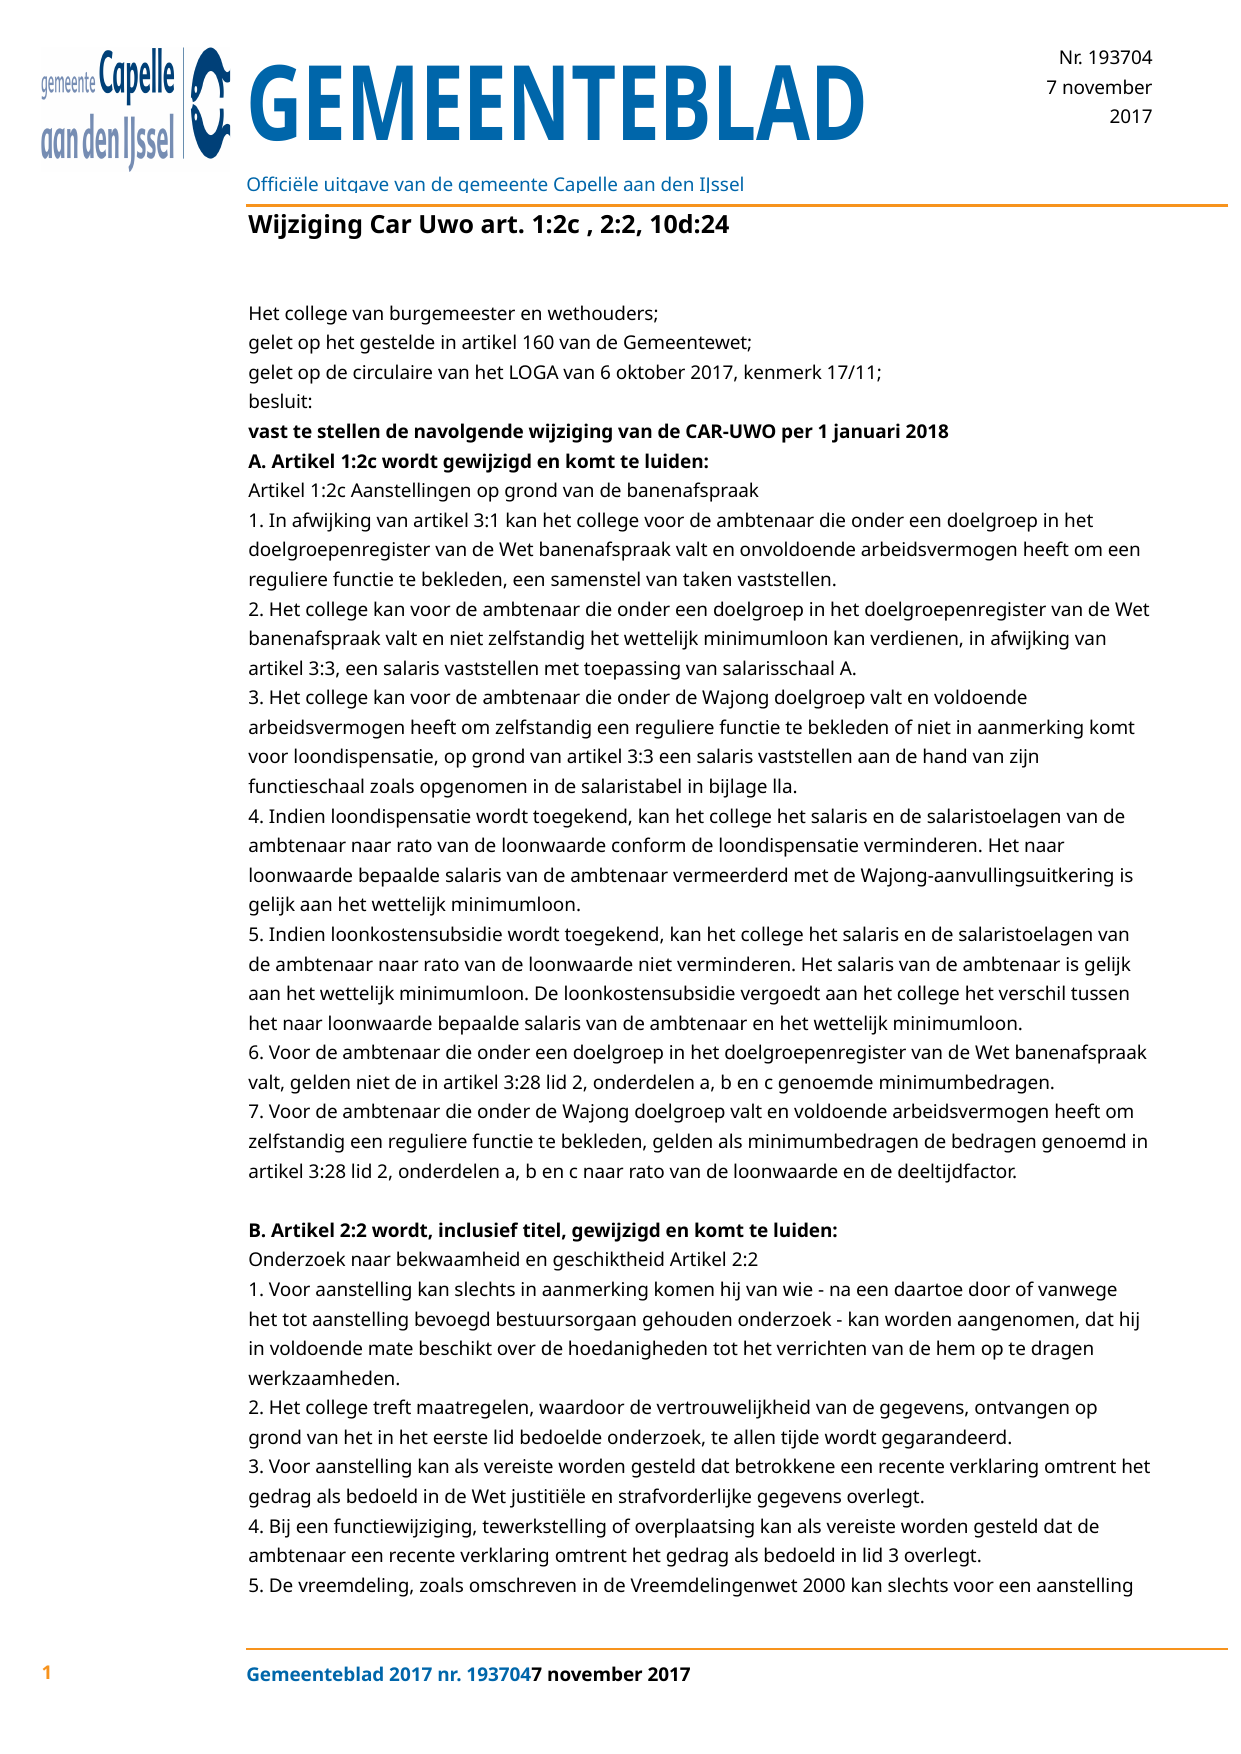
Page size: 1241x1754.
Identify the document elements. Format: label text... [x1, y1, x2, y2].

text Het college van burgemeester en wethouders; [248, 300, 1152, 326]
text 6. Voor de ambtenaar die onder een doelgroep in het doelgroepenregister van de Wet banenafspraak valt, gelden niet de in artikel 3:28 lid 2, onderdelen a, b en c genoemde minimumbedragen. [248, 1039, 1152, 1095]
text Onderzoek naar bekwaamheid en geschiktheid Artikel 2:2 [248, 1247, 1152, 1272]
text 4. Indien loondispensatie wordt toegekend, kan het college het salaris en de salaristoelagen van de ambtenaar naar rato van de loonwaarde conform de loondispensatie verminderen. Het naar loonwaarde bepaalde salaris van de ambtenaar vermeerderd met de Wajong-aanvullingsuitkering is gelijk aan het wettelijk minimumloon. [248, 803, 1152, 917]
text 1. Voor aanstelling kan slechts in aanmerking komen hij van wie - na een daartoe door of vanwege het tot aanstelling bevoegd bestuursorgaan gehouden onderzoek - kan worden aangenomen, dat hij in voldoende mate beschikt over de hoedanigheden tot het verrichten van de hem op te dragen werkzaamheden. [248, 1276, 1152, 1391]
text 7. Voor de ambtenaar die onder de Wajong doelgroep valt en voldoende arbeidsvermogen heeft om zelfstandig een reguliere functie te bekleden, gelden als minimumbedragen de bedragen genoemd in artikel 3:28 lid 2, onderdelen a, b en c naar rato van de loonwaarde en de deeltijdfactor. [248, 1099, 1152, 1183]
text B. Artikel 2:2 wordt, inclusief titel, gewijzigd en komt te luiden: [248, 1217, 1152, 1243]
text besluit: [248, 389, 1152, 414]
text 5. Indien loonkostensubsidie wordt toegekend, kan het college het salaris en de salaristoelagen van de ambtenaar naar rato van de loonwaarde niet verminderen. Het salaris van de ambtenaar is gelijk aan het wettelijk minimumloon. De loonkostensubsidie vergoedt aan het college het verschil tussen het naar loonwaarde bepaalde salaris van de ambtenaar en het wettelijk minimumloon. [248, 921, 1152, 1036]
text 2. Het college treft maatregelen, waardoor de vertrouwelijkheid van de gegevens, ontvangen op grond van het in het eerste lid bedoelde onderzoek, te allen tijde wordt gegarandeerd. [248, 1394, 1152, 1450]
text gelet op de circulaire van het LOGA van 6 oktober 2017, kenmerk 17/11; [248, 359, 1152, 385]
text gelet op het gestelde in artikel 160 van de Gemeentewet; [248, 329, 1152, 355]
text A. Artikel 1:2c wordt gewijzigd en komt te luiden: [248, 448, 1152, 473]
text 3. Voor aanstelling kan als vereiste worden gesteld dat betrokkene een recente verklaring omtrent het gedrag als bedoeld in de Wet justitiële en strafvorderlijke gegevens overlegt. [248, 1454, 1152, 1509]
picture [41, 47, 231, 172]
text 5. De vreemdeling, zoals omschreven in de Vreemdelingenwet 2000 kan slechts voor een aanstelling [248, 1572, 1152, 1598]
text vast te stellen de navolgende wijziging van de CAR-UWO per 1 januari 2018 [248, 418, 1152, 444]
text 1. In afwijking van artikel 3:1 kan het college voor de ambtenaar die onder een doelgroep in het doelgroepenregister van de Wet banenafspraak valt en onvoldoende arbeidsvermogen heeft om een reguliere functie te bekleden, een samenstel van taken vaststellen. [248, 507, 1152, 592]
text Wijziging Car Uwo art. 1:2c , 2:2, 10d:24 [248, 207, 1152, 241]
text Artikel 1:2c Aanstellingen op grond van de banenafspraak [248, 477, 1152, 503]
text 3. Het college kan voor de ambtenaar die onder de Wajong doelgroep valt en voldoende arbeidsvermogen heeft om zelfstandig een reguliere functie te bekleden of niet in aanmerking komt voor loondispensatie, op grond van artikel 3:3 een salaris vaststellen aan de hand van zijn functieschaal zoals opgenomen in de salaristabel in bijlage lla. [248, 684, 1152, 799]
text 2. Het college kan voor de ambtenaar die onder een doelgroep in het doelgroepenregister van de Wet banenafspraak valt en niet zelfstandig het wettelijk minimumloon kan verdienen, in afwijking van artikel 3:3, een salaris vaststellen met toepassing van salarisschaal A. [248, 596, 1152, 681]
text 4. Bij een functiewijziging, tewerkstelling of overplaatsing kan als vereiste worden gesteld dat de ambtenaar een recente verklaring omtrent het gedrag als bedoeld in lid 3 overlegt. [248, 1513, 1152, 1568]
